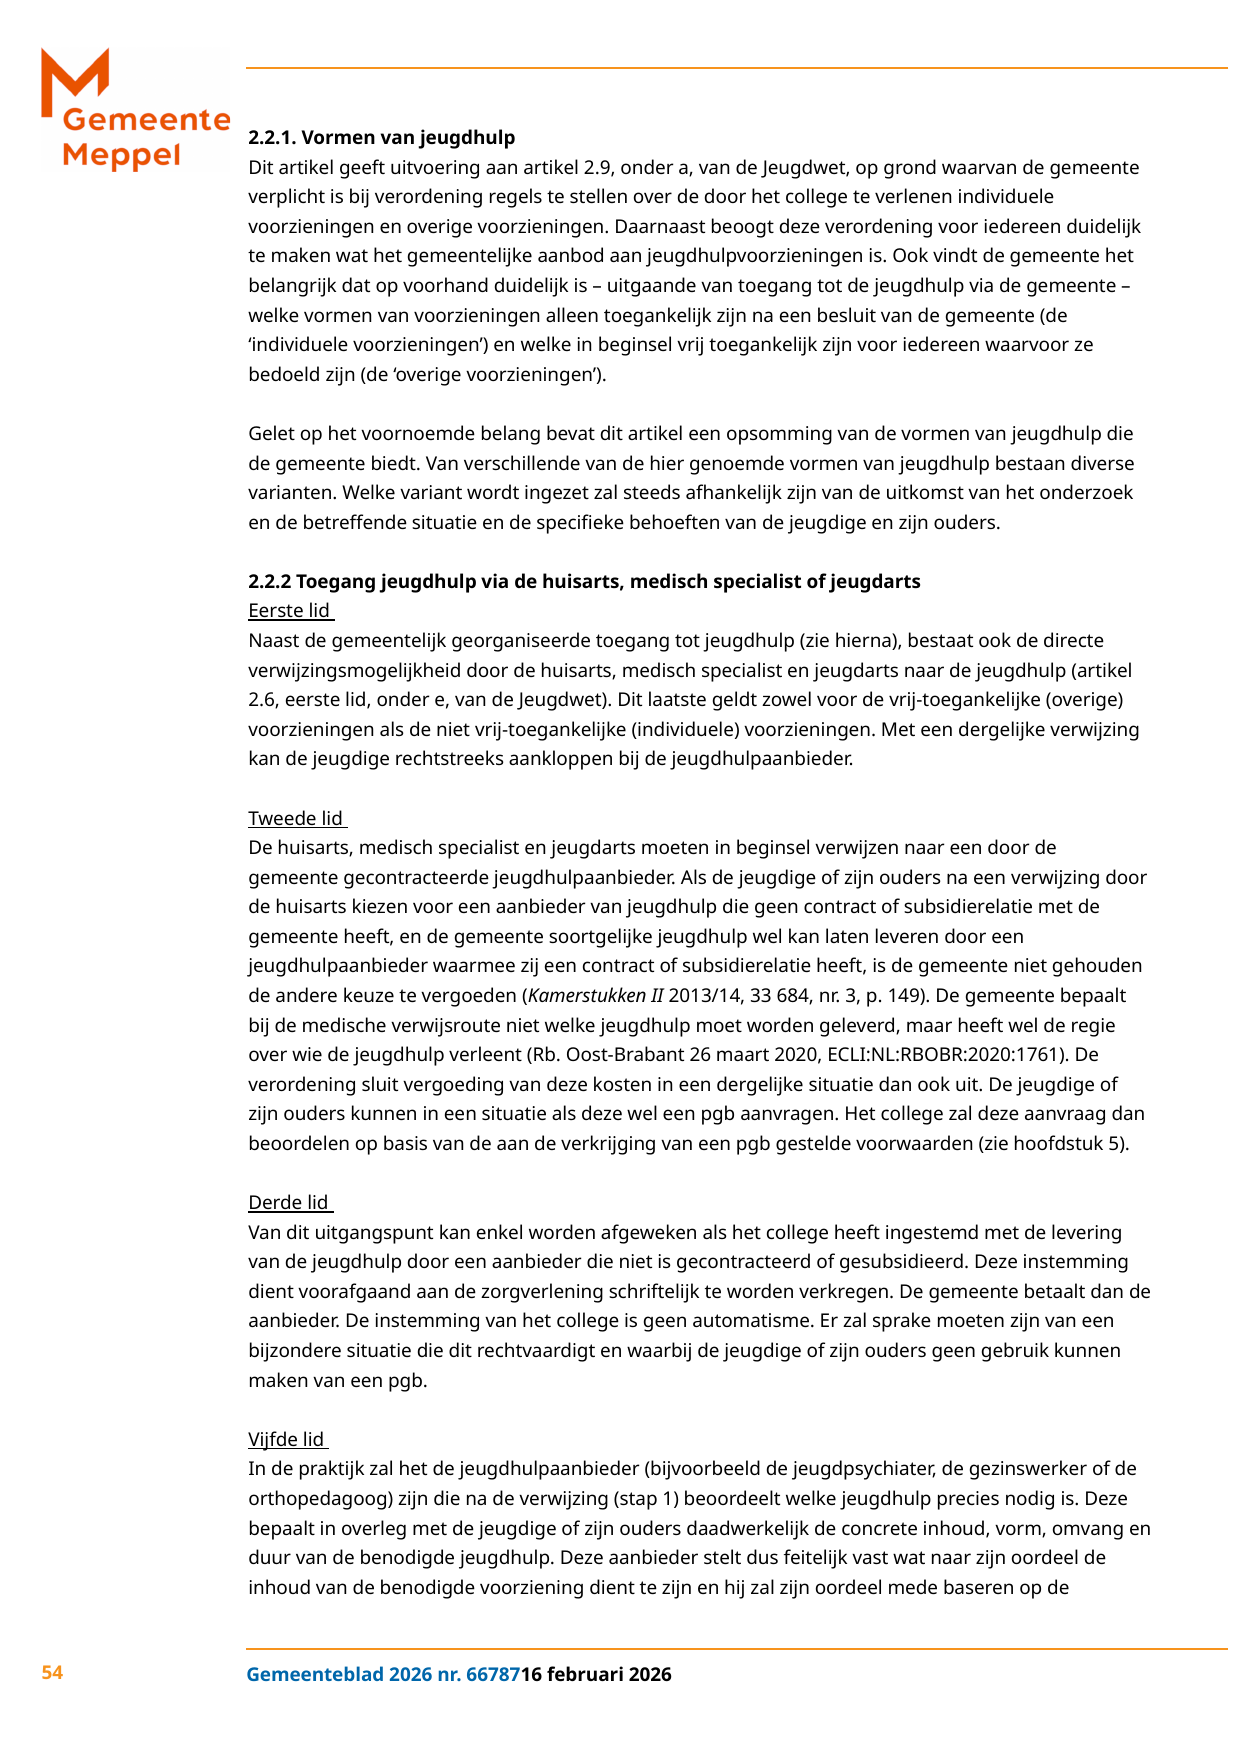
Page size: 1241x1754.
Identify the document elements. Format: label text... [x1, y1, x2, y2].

text 2.2.1. Vormen van jeugdhulp [248, 124, 1152, 150]
text 2.2.2 Toegang jeugdhulp via de huisarts, medisch specialist of jeugdarts [248, 568, 1152, 594]
text Tweede lid [248, 805, 1152, 831]
text In de praktijk zal het de jeugdhulpaanbieder (bijvoorbeeld de jeugdpsychiater, de gezinswerker of de orthopedagoog) zijn die na de verwijzing (stap 1) beoordeelt welke jeugdhulp precies nodig is. Deze bepaalt in overleg met de jeugdige of zijn ouders daadwerkelijk de concrete inhoud, vorm, omvang en duur van de benodigde jeugdhulp. Deze aanbieder stelt dus feitelijk vast wat naar zijn oordeel de inhoud van de benodigde voorziening dient te zijn en hij zal zijn oordeel mede baseren op de [248, 1456, 1152, 1600]
text Naast de gemeentelijk georganiseerde toegang tot jeugdhulp (zie hierna), bestaat ook de directe verwijzingsmogelijkheid door de huisarts, medisch specialist en jeugdarts naar de jeugdhulp (artikel 2.6, eerste lid, onder e, van de Jeugdwet). Dit laatste geldt zowel voor de vrij-toegankelijke (overige) voorzieningen als de niet vrij-toegankelijke (individuele) voorzieningen. Met een dergelijke verwijzing kan de jeugdige rechtstreeks aankloppen bij de jeugdhulpaanbieder. [248, 627, 1152, 771]
text Gelet op het voornoemde belang bevat dit artikel een opsomming van de vormen van jeugdhulp die de gemeente biedt. Van verschillende van de hier genoemde vormen van jeugdhulp bestaan diverse varianten. Welke variant wordt ingezet zal steeds afhankelijk zijn van de uitkomst van het onderzoek en de betreffende situatie en de specifieke behoeften van de jeugdige en zijn ouders. [248, 420, 1152, 535]
text Derde lid [248, 1189, 1152, 1215]
picture [41, 47, 231, 172]
text Vijfde lid [248, 1426, 1152, 1452]
text De huisarts, medisch specialist en jeugdarts moeten in beginsel verwijzen naar een door de gemeente gecontracteerde jeugdhulpaanbieder. Als de jeugdige of zijn ouders na een verwijzing door de huisarts kiezen voor een aanbieder van jeugdhulp die geen contract of subsidierelatie met de gemeente heeft, en de gemeente soortgelijke jeugdhulp wel kan laten leveren door een jeugdhulpaanbieder waarmee zij een contract of subsidierelatie heeft, is de gemeente niet gehouden de andere keuze te vergoeden (Kamerstukken II 2013/14, 33 684, nr. 3, p. 149). De gemeente bepaalt bij de medische verwijsroute niet welke jeugdhulp moet worden geleverd, maar heeft wel de regie over wie de jeugdhulp verleent (Rb. Oost-Brabant 26 maart 2020, ECLI:NL:RBOBR:2020:1761). De verordening sluit vergoeding van deze kosten in een dergelijke situatie dan ook uit. De jeugdige of zijn ouders kunnen in een situatie als deze wel een pgb aanvragen. Het college zal deze aanvraag dan beoordelen op basis van de aan de verkrijging van een pgb gestelde voorwaarden (zie hoofdstuk 5). [248, 834, 1152, 1156]
text Eerste lid [248, 598, 1152, 623]
text Van dit uitgangspunt kan enkel worden afgeweken als het college heeft ingestemd met de levering van de jeugdhulp door een aanbieder die niet is gecontracteerd of gesubsidieerd. Deze instemming dient voorafgaand aan de zorgverlening schriftelijk te worden verkregen. De gemeente betaalt dan de aanbieder. De instemming van het college is geen automatisme. Er zal sprake moeten zijn van een bijzondere situatie die dit rechtvaardigt en waarbij de jeugdige of zijn ouders geen gebruik kunnen maken van een pgb. [248, 1219, 1152, 1393]
text Dit artikel geeft uitvoering aan artikel 2.9, onder a, van de Jeugdwet, op grond waarvan de gemeente verplicht is bij verordening regels te stellen over de door het college te verlenen individuele voorzieningen en overige voorzieningen. Daarnaast beoogt deze verordening voor iedereen duidelijk te maken wat het gemeentelijke aanbod aan jeugdhulpvoorzieningen is. Ook vindt de gemeente het belangrijk dat op voorhand duidelijk is – uitgaande van toegang tot de jeugdhulp via de gemeente – welke vormen van voorzieningen alleen toegankelijk zijn na een besluit van de gemeente (de ‘individuele voorzieningen’) en welke in beginsel vrij toegankelijk zijn voor iedereen waarvoor ze bedoeld zijn (de ‘overige voorzieningen’). [248, 154, 1152, 387]
